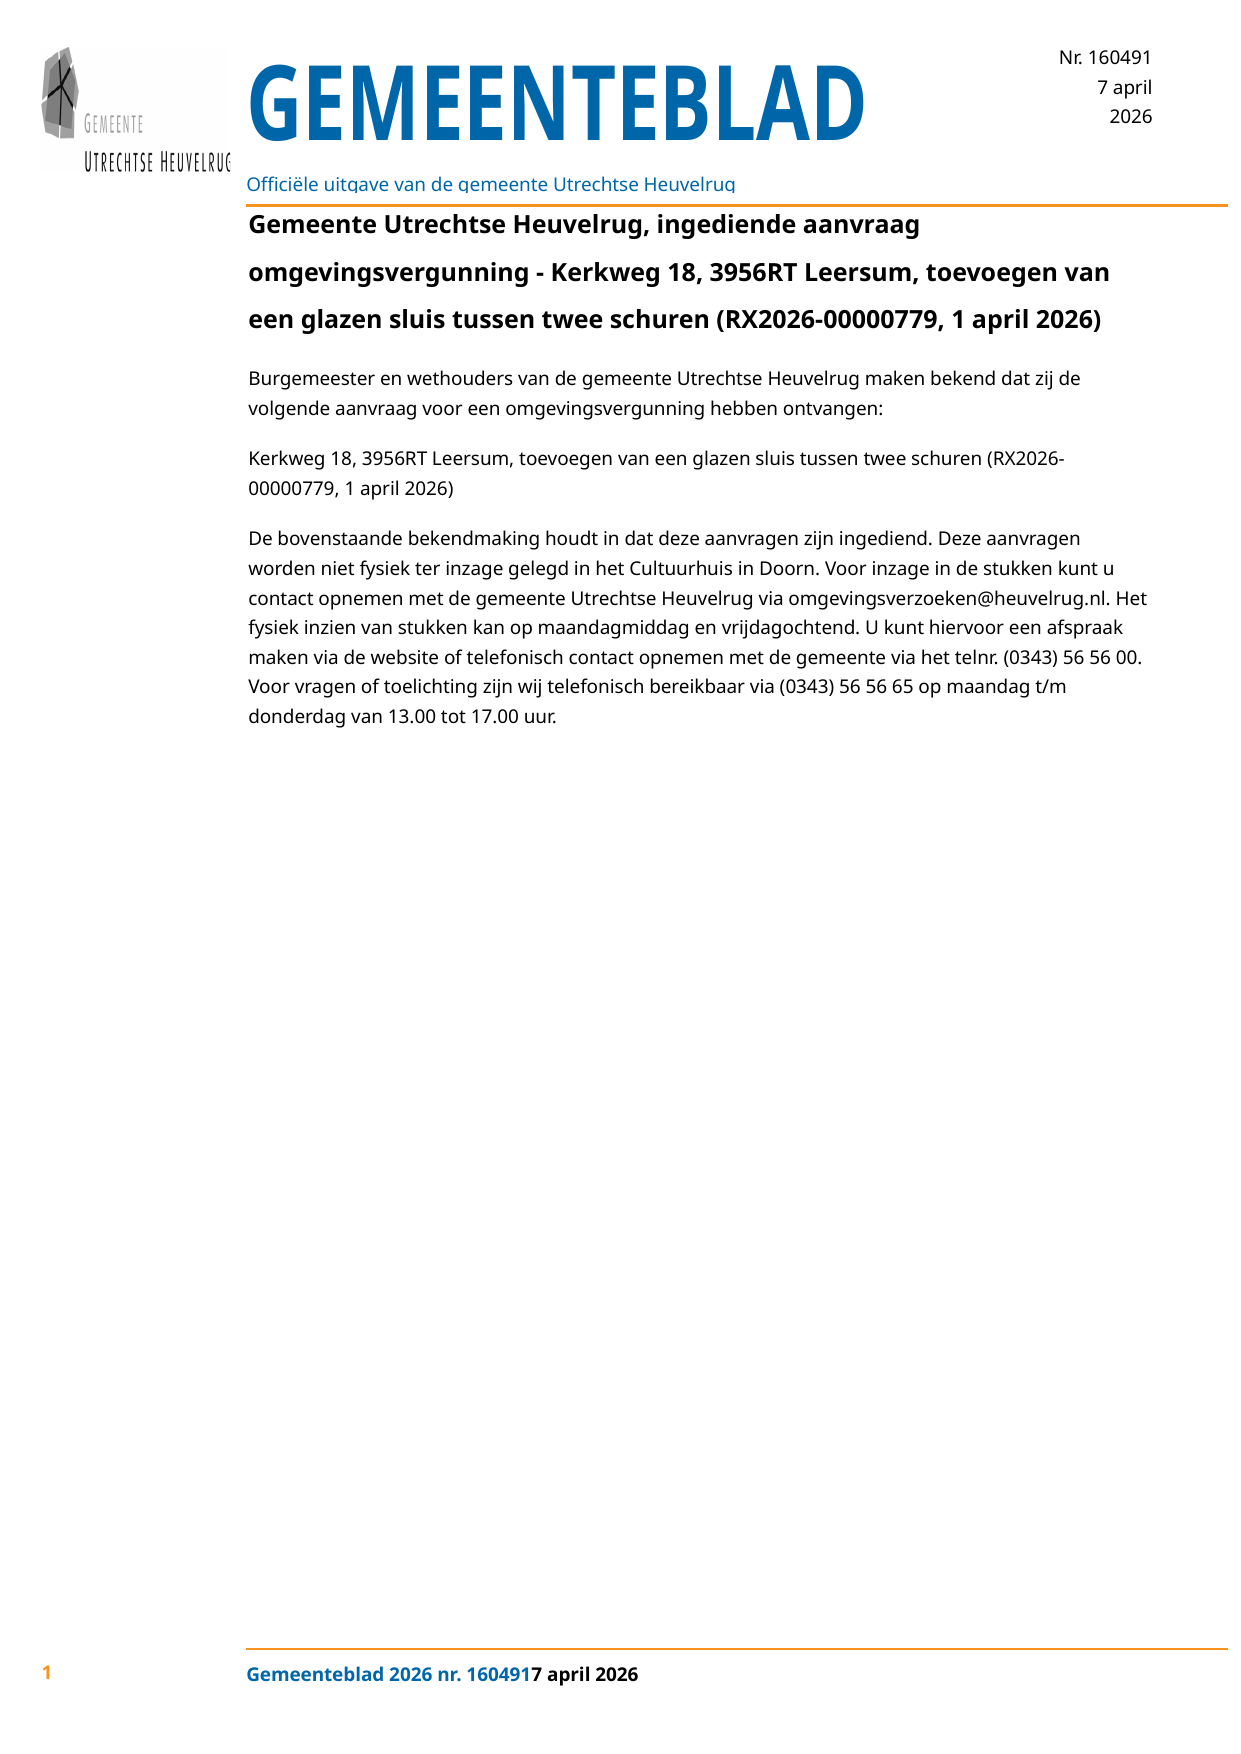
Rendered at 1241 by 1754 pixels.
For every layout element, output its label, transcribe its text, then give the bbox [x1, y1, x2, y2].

text Kerkweg 18, 3956RT Leersum, toevoegen van een glazen sluis tussen twee schuren (RX2026-00000779, 1 april 2026) [248, 446, 1152, 501]
text De bovenstaande bekendmaking houdt in dat deze aanvragen zijn ingediend. Deze aanvragen worden niet fysiek ter inzage gelegd in het Cultuurhuis in Doorn. Voor inzage in de stukken kunt u contact opnemen met de gemeente Utrechtse Heuvelrug via omgevingsverzoeken@heuvelrug.nl. Het fysiek inzien van stukken kan op maandagmiddag en vrijdagochtend. U kunt hiervoor een afspraak maken via de website of telefonisch contact opnemen met de gemeente via het telnr. (0343) 56 56 00. Voor vragen of toelichting zijn wij telefonisch bereikbaar via (0343) 56 56 65 op maandag t/m donderdag van 13.00 tot 17.00 uur. [248, 526, 1152, 729]
text Gemeente Utrechtse Heuvelrug, ingediende aanvraag omgevingsvergunning - Kerkweg 18, 3956RT Leersum, toevoegen van een glazen sluis tussen twee schuren (RX2026-00000779, 1 april 2026) [248, 207, 1152, 336]
picture [41, 47, 231, 172]
text Burgemeester en wethouders van de gemeente Utrechtse Heuvelrug maken bekend dat zij de volgende aanvraag voor een omgevingsvergunning hebben ontvangen: [248, 366, 1152, 421]
